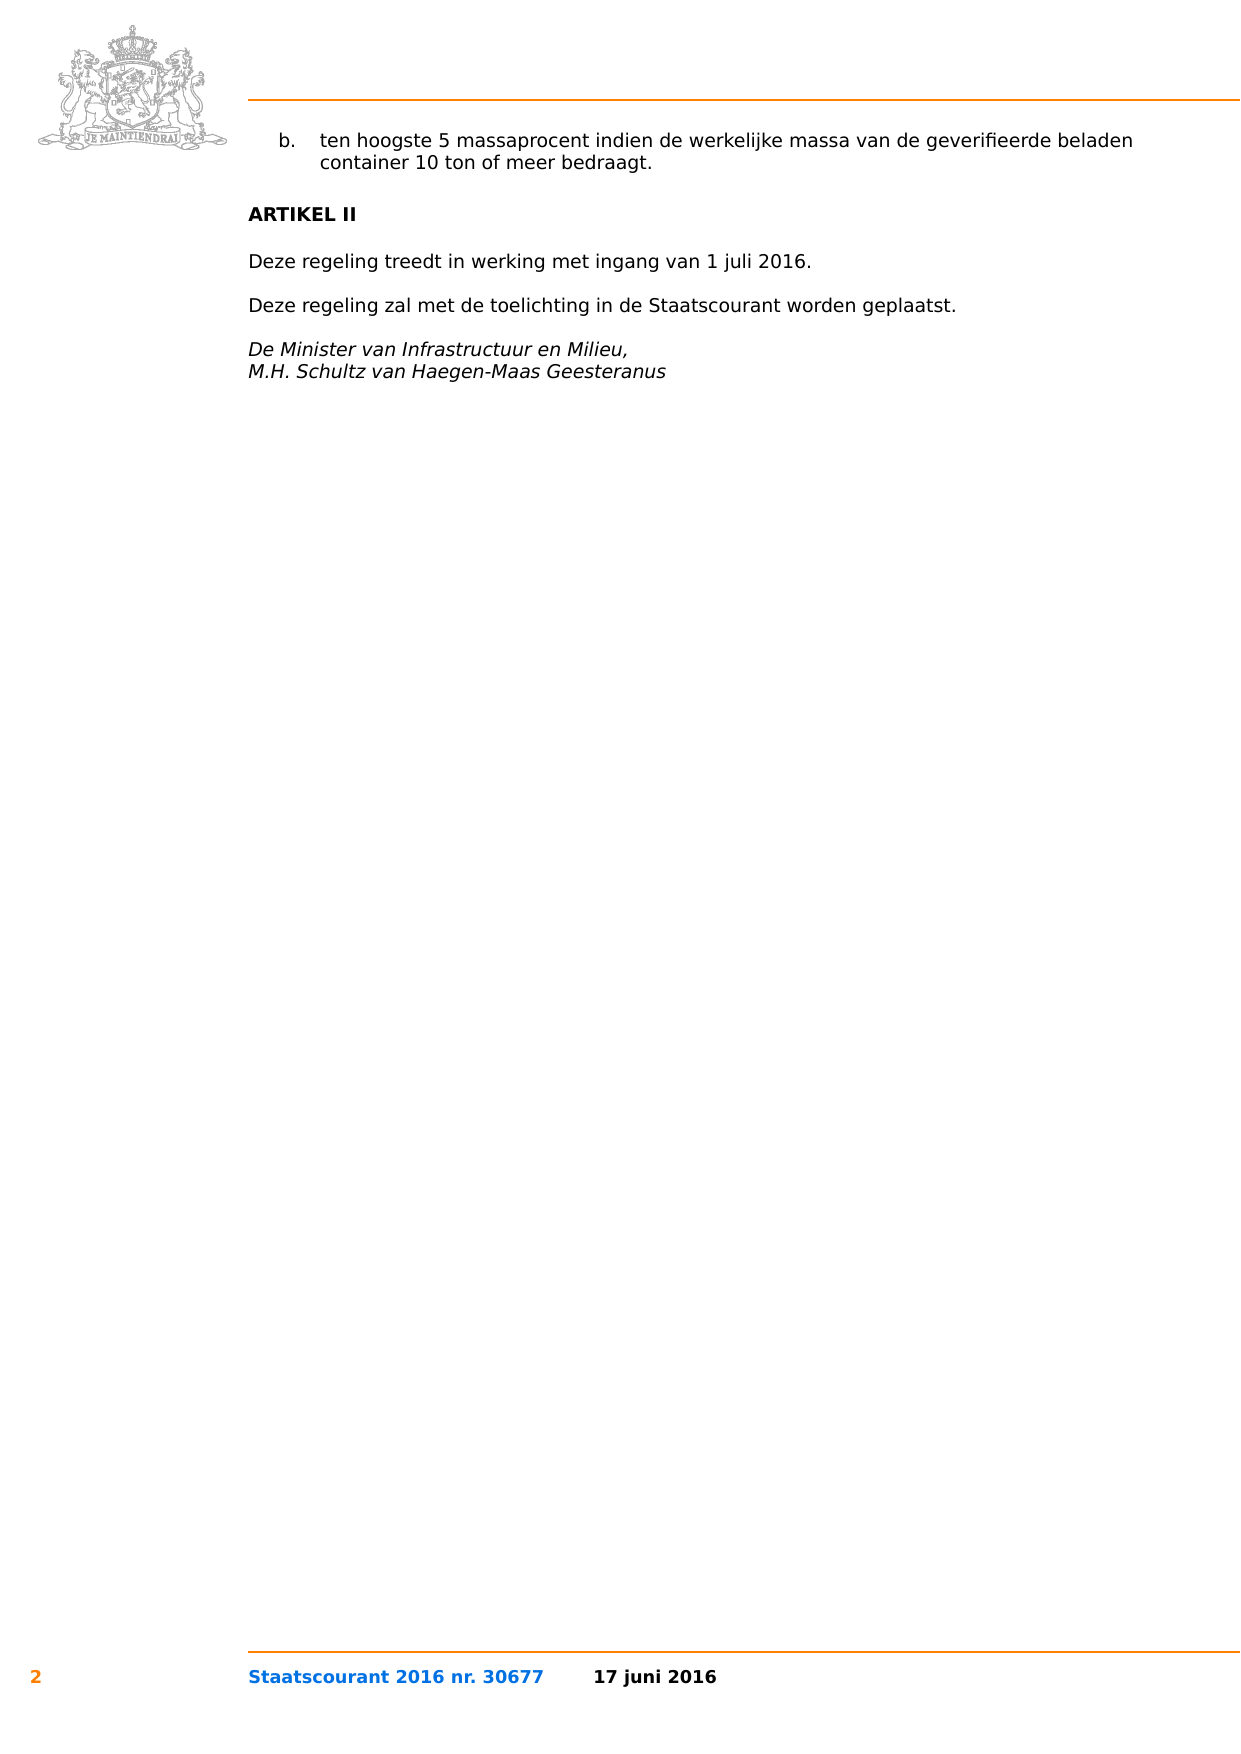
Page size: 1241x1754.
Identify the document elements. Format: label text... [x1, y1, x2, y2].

text Deze regeling treedt in werking met ingang van 1 juli 2016. [248, 251, 1163, 273]
text Deze regeling zal met de toelichting in de Staatscourant worden geplaatst. [248, 295, 1163, 317]
text b. ten hoogste 5 massaprocent indien de werkelijke massa van de geverifieerde beladen container 10 ton of meer bedraagt. [278, 130, 1163, 174]
subtitle ARTIKEL II [248, 204, 1163, 226]
text De Minister van Infrastructuur en Milieu, M.H. Schultz van Haegen-Maas Geesteranus [248, 338, 1163, 382]
picture [38, 25, 227, 150]
